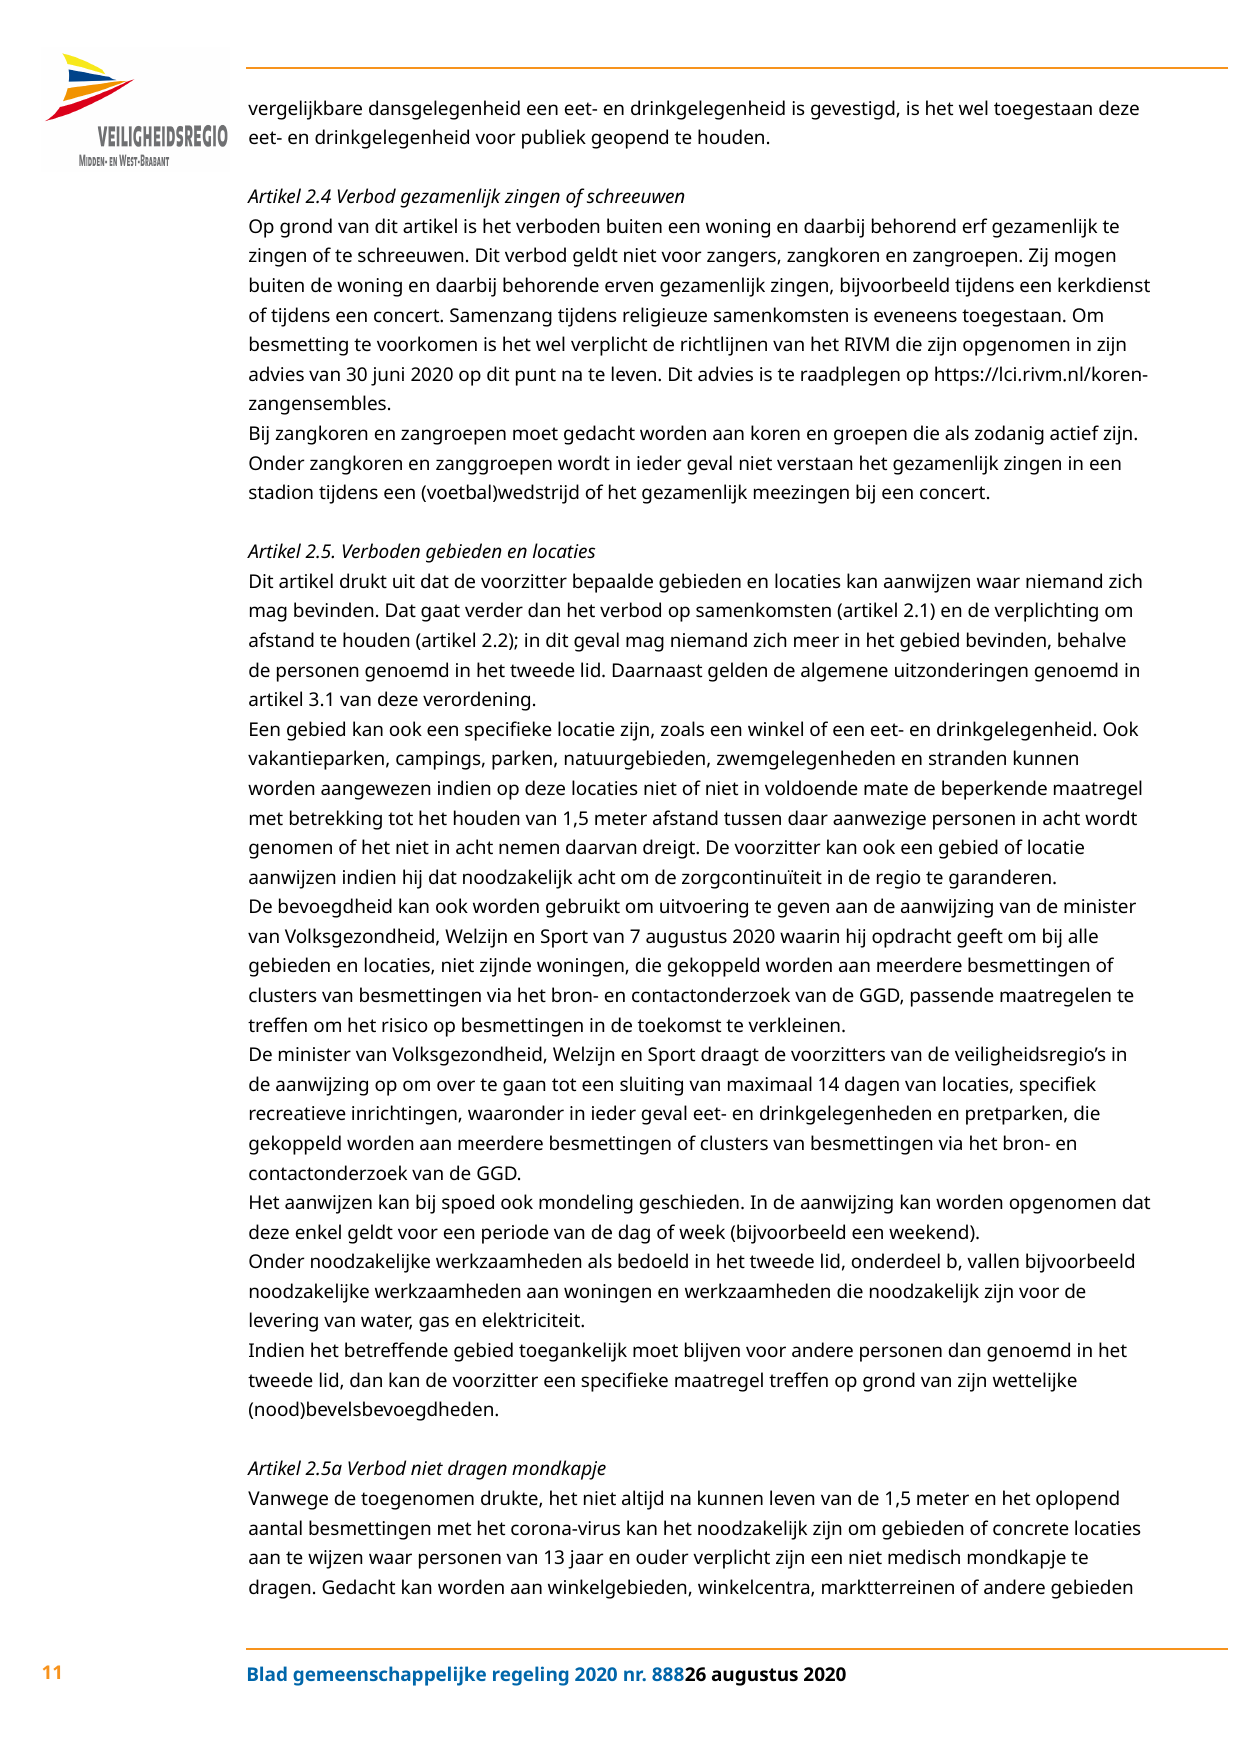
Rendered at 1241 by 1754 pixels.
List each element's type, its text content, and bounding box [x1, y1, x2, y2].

text Indien het betreffende gebied toegankelijk moet blijven voor andere personen dan genoemd in het tweede lid, dan kan de voorzitter een specifieke maatregel treffen op grond van zijn wettelijke (nood)bevelsbevoegdheden. [248, 1337, 1152, 1422]
text Het aanwijzen kan bij spoed ook mondeling geschieden. In de aanwijzing kan worden opgenomen dat deze enkel geldt voor een periode van de dag of week (bijvoorbeeld een weekend). [248, 1189, 1152, 1245]
text Op grond van dit artikel is het verboden buiten een woning en daarbij behorend erf gezamenlijk te zingen of te schreeuwen. Dit verbod geldt niet voor zangers, zangkoren en zangroepen. Zij mogen buiten de woning en daarbij behorende erven gezamenlijk zingen, bijvoorbeeld tijdens een kerkdienst of tijdens een concert. Samenzang tijdens religieuze samenkomsten is eveneens toegestaan. Om besmetting te voorkomen is het wel verplicht de richtlijnen van het RIVM die zijn opgenomen in zijn advies van 30 juni 2020 op dit punt na te leven. Dit advies is te raadplegen op https://lci.rivm.nl/koren-zangensembles. [248, 213, 1152, 416]
text De minister van Volksgezondheid, Welzijn en Sport draagt de voorzitters van de veiligheidsregio’s in de aanwijzing op om over te gaan tot een sluiting van maximaal 14 dagen van locaties, specifiek recreatieve inrichtingen, waaronder in ieder geval eet- en drinkgelegenheden en pretparken, die gekoppeld worden aan meerdere besmettingen of clusters van besmettingen via het bron- en contactonderzoek van de GGD. [248, 1041, 1152, 1186]
text Vanwege de toegenomen drukte, het niet altijd na kunnen leven van de 1,5 meter en het oplopend aantal besmettingen met het corona-virus kan het noodzakelijk zijn om gebieden of concrete locaties aan te wijzen waar personen van 13 jaar en ouder verplicht zijn een niet medisch mondkapje te dragen. Gedacht kan worden aan winkelgebieden, winkelcentra, marktterreinen of andere gebieden [248, 1485, 1152, 1600]
text De bevoegdheid kan ook worden gebruikt om uitvoering te geven aan de aanwijzing van de minister van Volksgezondheid, Welzijn en Sport van 7 augustus 2020 waarin hij opdracht geeft om bij alle gebieden en locaties, niet zijnde woningen, die gekoppeld worden aan meerdere besmettingen of clusters van besmettingen via het bron- en contactonderzoek van de GGD, passende maatregelen te treffen om het risico op besmettingen in de toekomst te verkleinen. [248, 893, 1152, 1038]
text vergelijkbare dansgelegenheid een eet- en drinkgelegenheid is gevestigd, is het wel toegestaan deze eet- en drinkgelegenheid voor publiek geopend te houden. [248, 95, 1152, 150]
text Onder noodzakelijke werkzaamheden als bedoeld in het tweede lid, onderdeel b, vallen bijvoorbeeld noodzakelijke werkzaamheden aan woningen en werkzaamheden die noodzakelijk zijn voor de levering van water, gas en elektriciteit. [248, 1248, 1152, 1333]
text Bij zangkoren en zangroepen moet gedacht worden aan koren en groepen die als zodanig actief zijn. Onder zangkoren en zanggroepen wordt in ieder geval niet verstaan het gezamenlijk zingen in een stadion tijdens een (voetbal)wedstrijd of het gezamenlijk meezingen bij een concert. [248, 420, 1152, 505]
text Artikel 2.5a Verbod niet dragen mondkapje [248, 1456, 1152, 1481]
text Een gebied kan ook een specifieke locatie zijn, zoals een winkel of een eet- en drinkgelegenheid. Ook vakantieparken, campings, parken, natuurgebieden, zwemgelegenheden en stranden kunnen worden aangewezen indien op deze locaties niet of niet in voldoende mate de beperkende maatregel met betrekking tot het houden van 1,5 meter afstand tussen daar aanwezige personen in acht wordt genomen of het niet in acht nemen daarvan dreigt. De voorzitter kan ook een gebied of locatie aanwijzen indien hij dat noodzakelijk acht om de zorgcontinuïteit in de regio te garanderen. [248, 716, 1152, 890]
text Dit artikel drukt uit dat de voorzitter bepaalde gebieden en locaties kan aanwijzen waar niemand zich mag bevinden. Dat gaat verder dan het verbod op samenkomsten (artikel 2.1) en de verplichting om afstand te houden (artikel 2.2); in dit geval mag niemand zich meer in het gebied bevinden, behalve de personen genoemd in het tweede lid. Daarnaast gelden de algemene uitzonderingen genoemd in artikel 3.1 van deze verordening. [248, 568, 1152, 712]
picture [41, 47, 231, 172]
text Artikel 2.4 Verbod gezamenlijk zingen of schreeuwen [248, 183, 1152, 209]
text Artikel 2.5. Verboden gebieden en locaties [248, 538, 1152, 564]
